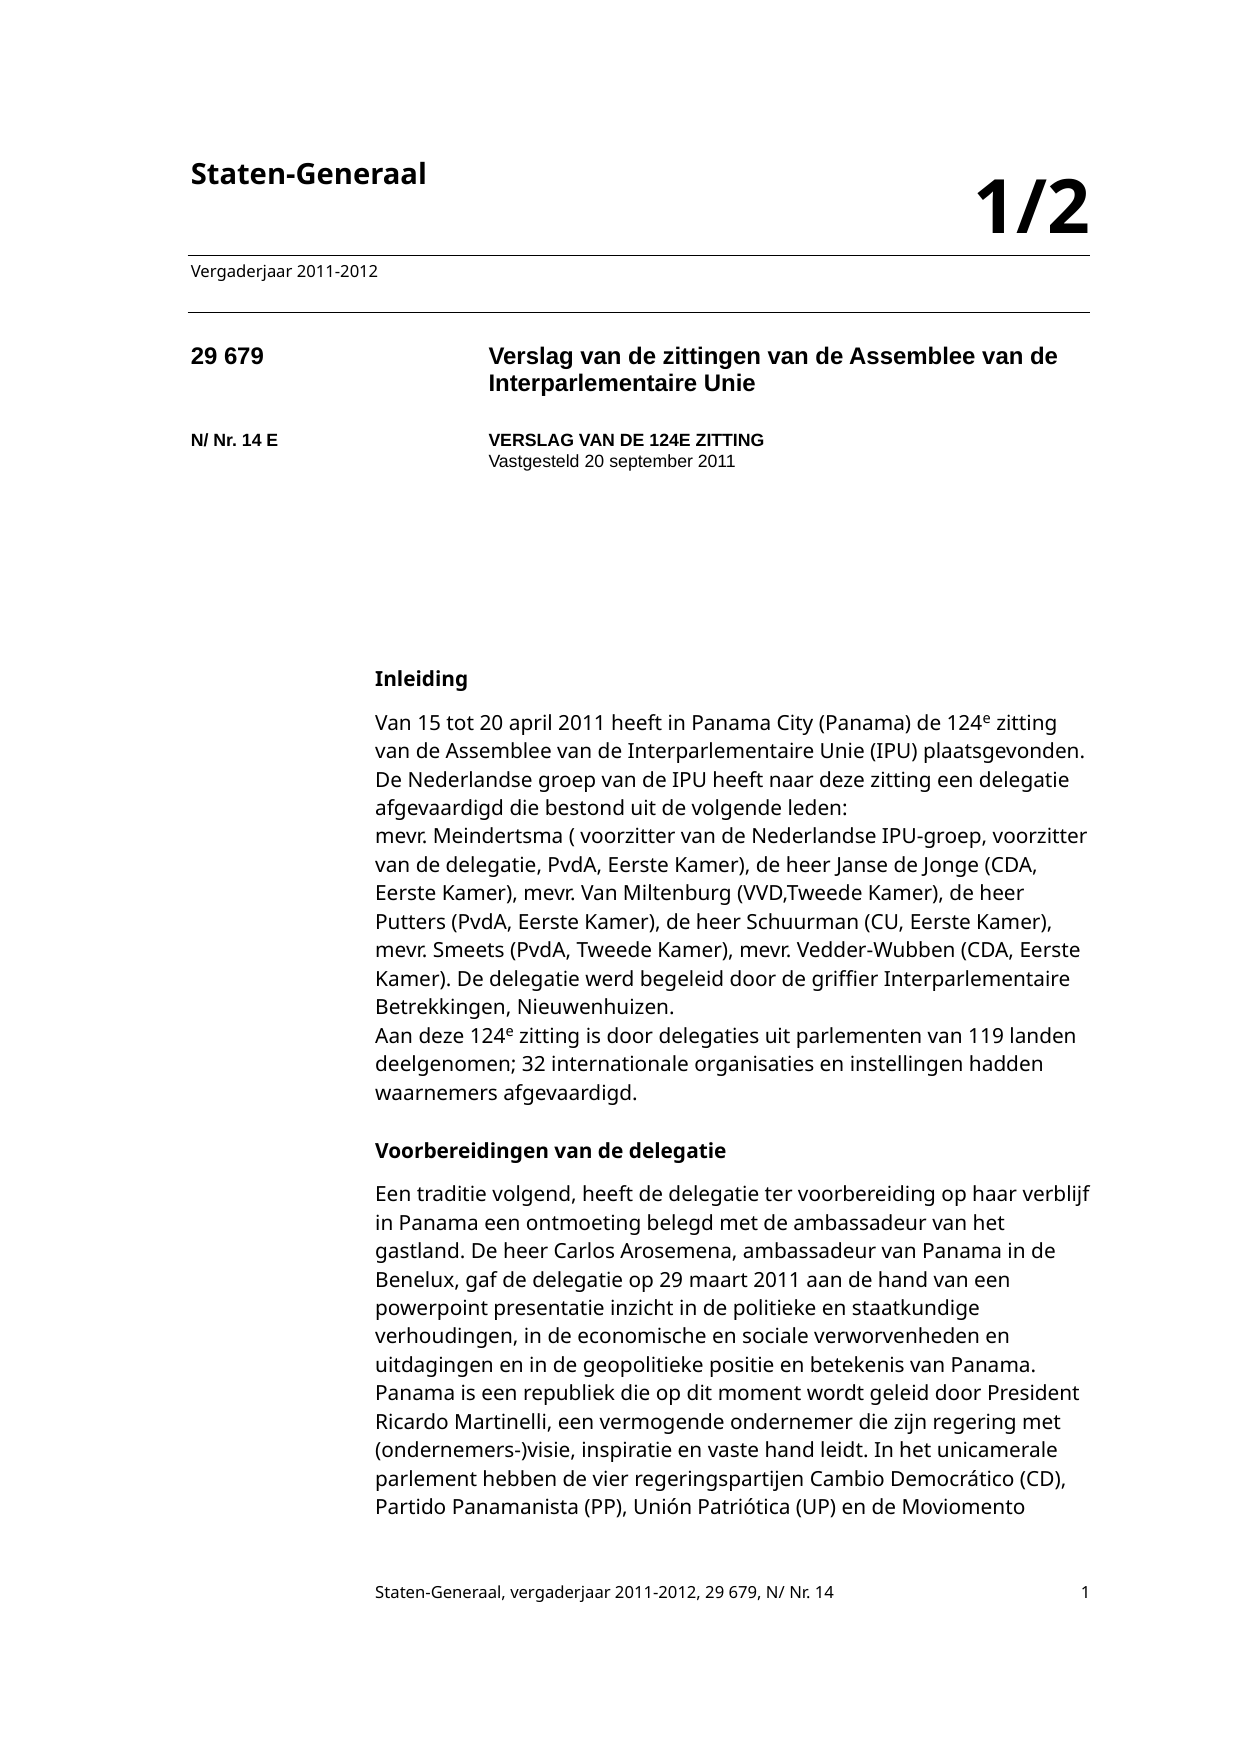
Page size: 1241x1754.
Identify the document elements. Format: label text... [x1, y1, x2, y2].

text Aan deze 124e zitting is door delegaties uit parlementen van 119 landen deelgenomen; 32 internationale organisaties en instellingen hadden waarnemers afgevaardigd. [375, 1021, 1090, 1106]
table_header 1/2 [910, 150, 1090, 255]
table_cell VERSLAG VAN DE 124E ZITTING Vastgesteld 20 september 2011 [485, 427, 1090, 546]
table_cell Verslag van de zittingen van de Assemblee van de Interparlementaire Unie [485, 339, 1090, 427]
text mevr. Meindertsma ( voorzitter van de Nederlandse IPU-groep, voorzitter van de delegatie, PvdA, Eerste Kamer), de heer Janse de Jonge (CDA, Eerste Kamer), mevr. Van Miltenburg (VVD,Tweede Kamer), de heer Putters (PvdA, Eerste Kamer), de heer Schuurman (CU, Eerste Kamer), mevr. Smeets (PvdA, Tweede Kamer), mevr. Vedder-Wubben (CDA, Eerste Kamer). De delegatie werd begeleid door de griffier Interparlementaire Betrekkingen, Nieuwenhuizen. [375, 822, 1090, 1021]
table_cell [485, 256, 1090, 312]
table_cell [188, 313, 485, 339]
text Voorbereidingen van de delegatie [375, 1136, 1090, 1164]
table_cell N/ Nr. 14 E [188, 427, 485, 546]
text Inleiding [375, 664, 1090, 693]
text Een traditie volgend, heeft de delegatie ter voorbereiding op haar verblijf in Panama een ontmoeting belegd met de ambassadeur van het gastland. De heer Carlos Arosemena, ambassadeur van Panama in de Benelux, gaf de delegatie op 29 maart 2011 aan de hand van een powerpoint presentatie inzicht in de politieke en staatkundige verhoudingen, in de economische en sociale verworvenheden en uitdagingen en in de geopolitieke positie en betekenis van Panama. Panama is een republiek die op dit moment wordt geleid door President Ricardo Martinelli, een vermogende ondernemer die zijn regering met (ondernemers-)visie, inspiratie en vaste hand leidt. In het unicamerale parlement hebben de vier regeringspartijen Cambio Democrático (CD), Partido Panamanista (PP), Unión Patriótica (UP) en de Moviomento [375, 1179, 1090, 1521]
table_cell 29 679 [188, 339, 485, 427]
table_header Staten-Generaal [188, 150, 909, 255]
table_cell Vergaderjaar 2011-2012 [188, 256, 485, 312]
text Van 15 tot 20 april 2011 heeft in Panama City (Panama) de 124e zitting van de Assemblee van de Interparlementaire Unie (IPU) plaatsgevonden. De Nederlandse groep van de IPU heeft naar deze zitting een delegatie afgevaardigd die bestond uit de volgende leden: [375, 708, 1090, 822]
table_cell [485, 313, 1090, 339]
